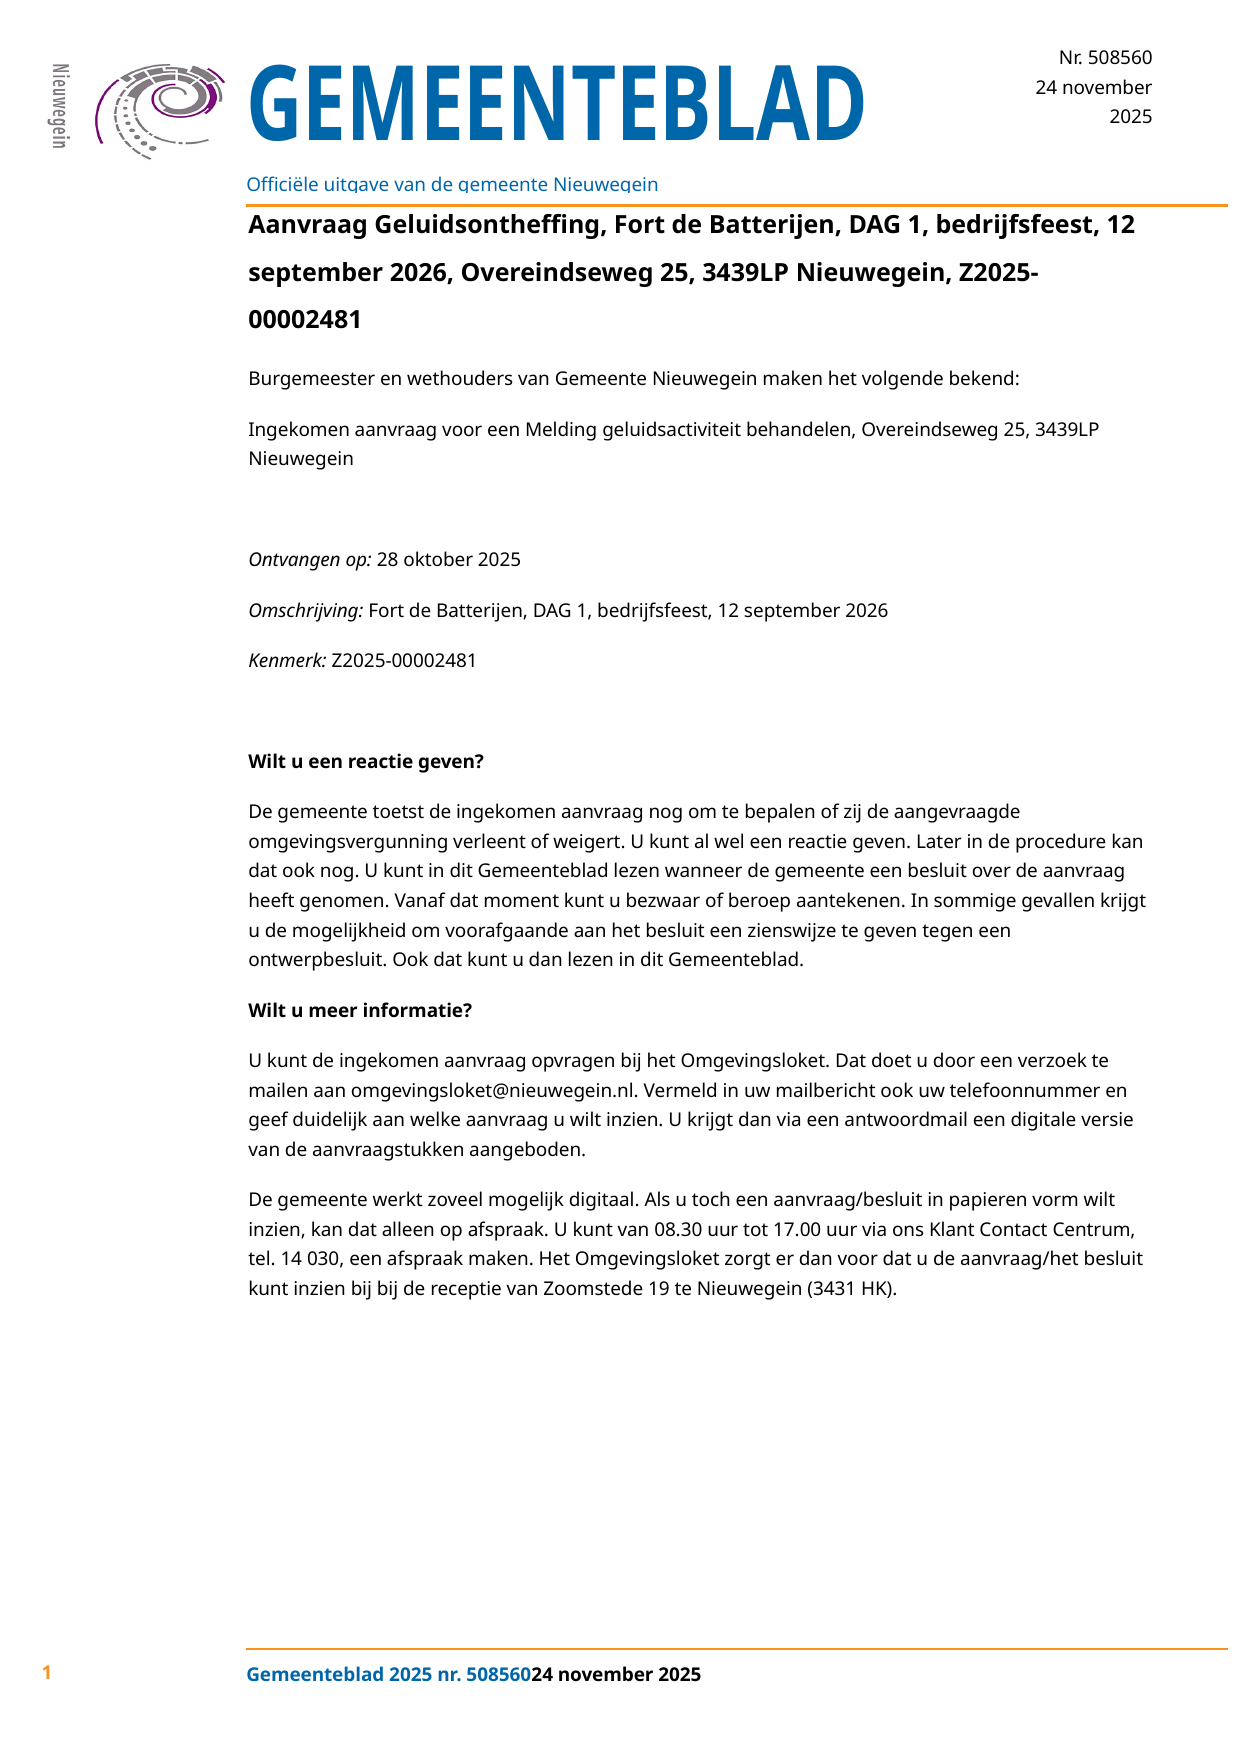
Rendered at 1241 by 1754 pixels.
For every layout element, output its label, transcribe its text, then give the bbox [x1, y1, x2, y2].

text Wilt u meer informatie? [248, 997, 1152, 1022]
text Omschrijving: Fort de Batterijen, DAG 1, bedrijfsfeest, 12 september 2026 [248, 597, 1152, 622]
text Ingekomen aanvraag voor een Melding geluidsactiviteit behandelen, Overeindseweg 25, 3439LP Nieuwegein [248, 416, 1152, 471]
text U kunt de ingekomen aanvraag opvragen bij het Omgevingsloket. Dat doet u door een verzoek te mailen aan omgevingsloket@nieuwegein.nl. Vermeld in uw mailbericht ook uw telefoonnummer en geef duidelijk aan welke aanvraag u wilt inzien. U krijgt dan via een antwoordmail een digitale versie van de aanvraagstukken aangeboden. [248, 1047, 1152, 1162]
picture [41, 47, 231, 172]
text De gemeente toetst de ingekomen aanvraag nog om te bepalen of zij de aangevraagde omgevingsvergunning verleent of weigert. U kunt al wel een reactie geven. Later in de procedure kan dat ook nog. U kunt in dit Gemeenteblad lezen wanneer de gemeente een besluit over de aanvraag heeft genomen. Vanaf dat moment kunt u bezwaar of beroep aantekenen. In sommige gevallen krijgt u de mogelijkheid om voorafgaande aan het besluit een zienswijze te geven tegen een ontwerpbesluit. Ook dat kunt u dan lezen in dit Gemeenteblad. [248, 798, 1152, 972]
text Burgemeester en wethouders van Gemeente Nieuwegein maken het volgende bekend: [248, 366, 1152, 391]
text Aanvraag Geluidsontheffing, Fort de Batterijen, DAG 1, bedrijfsfeest, 12 september 2026, Overeindseweg 25, 3439LP Nieuwegein, Z2025-00002481 [248, 207, 1152, 336]
text Wilt u een reactie geven? [248, 748, 1152, 774]
text De gemeente werkt zoveel mogelijk digitaal. Als u toch een aanvraag/besluit in papieren vorm wilt inzien, kan dat alleen op afspraak. U kunt van 08.30 uur tot 17.00 uur via ons Klant Contact Centrum, tel. 14 030, een afspraak maken. Het Omgevingsloket zorgt er dan voor dat u de aanvraag/het besluit kunt inzien bij bij de receptie van Zoomstede 19 te Nieuwegein (3431 HK). [248, 1186, 1152, 1301]
text Kenmerk: Z2025-00002481 [248, 647, 1152, 673]
text Ontvangen op: 28 oktober 2025 [248, 546, 1152, 572]
